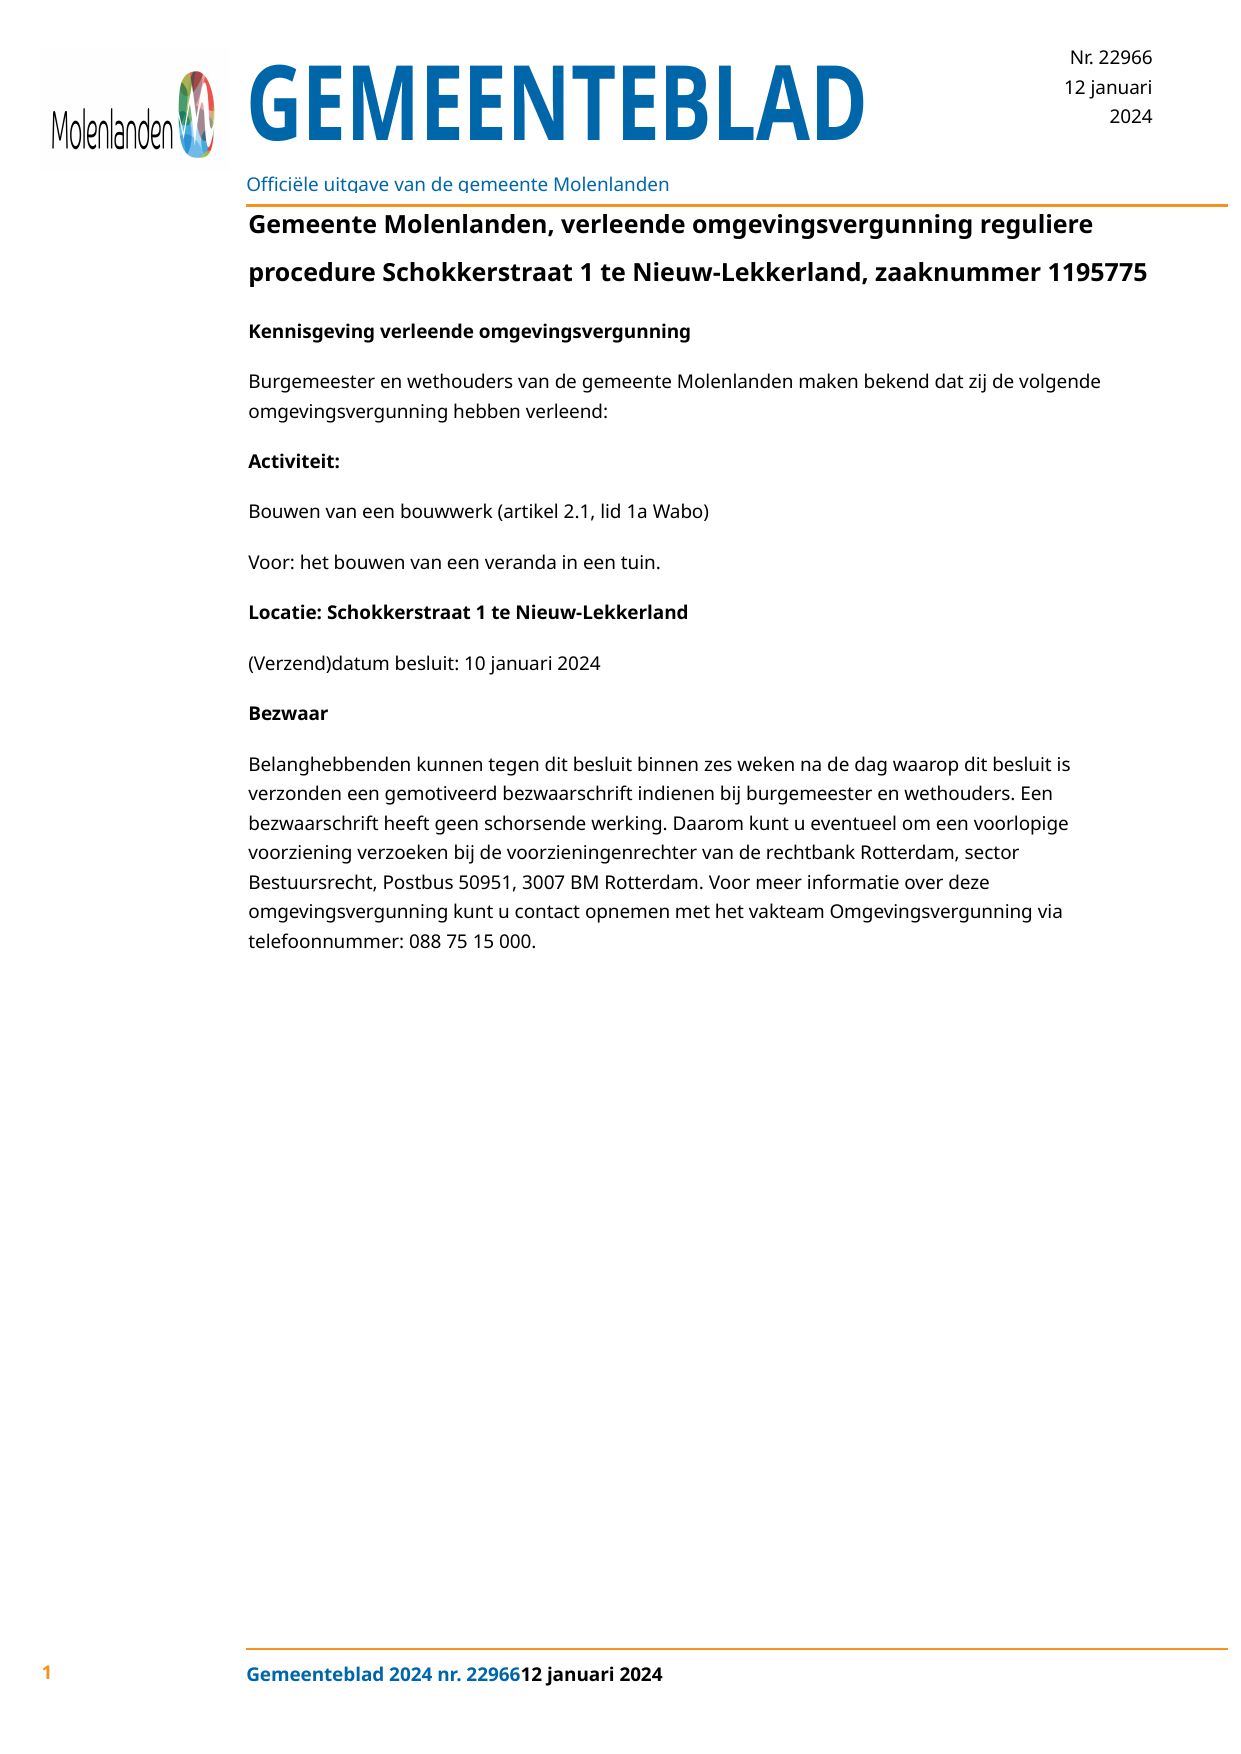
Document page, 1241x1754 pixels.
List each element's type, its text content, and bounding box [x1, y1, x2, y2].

text Locatie: Schokkerstraat 1 te Nieuw-Lekkerland [248, 599, 1152, 625]
text Burgemeester en wethouders van de gemeente Molenlanden maken bekend dat zij de volgende omgevingsvergunning hebben verleend: [248, 368, 1152, 424]
text Kennisgeving verleende omgevingsvergunning [248, 318, 1152, 344]
picture [41, 47, 231, 172]
text (Verzend)datum besluit: 10 januari 2024 [248, 650, 1152, 676]
text Bezwaar [248, 700, 1152, 726]
text Belanghebbenden kunnen tegen dit besluit binnen zes weken na de dag waarop dit besluit is verzonden een gemotiveerd bezwaarschrift indienen bij burgemeester en wethouders. Een bezwaarschrift heeft geen schorsende werking. Daarom kunt u eventueel om een voorlopige voorziening verzoeken bij de voorzieningenrechter van de rechtbank Rotterdam, sector Bestuursrecht, Postbus 50951, 3007 BM Rotterdam. Voor meer informatie over deze omgevingsvergunning kunt u contact opnemen met het vakteam Omgevingsvergunning via telefoonnummer: 088 75 15 000. [248, 751, 1152, 954]
text Voor: het bouwen van een veranda in een tuin. [248, 549, 1152, 575]
text Gemeente Molenlanden, verleende omgevingsvergunning reguliere procedure Schokkerstraat 1 te Nieuw-Lekkerland, zaaknummer 1195775 [248, 207, 1152, 288]
text Activiteit: [248, 448, 1152, 474]
text Bouwen van een bouwwerk (artikel 2.1, lid 1a Wabo) [248, 499, 1152, 524]
